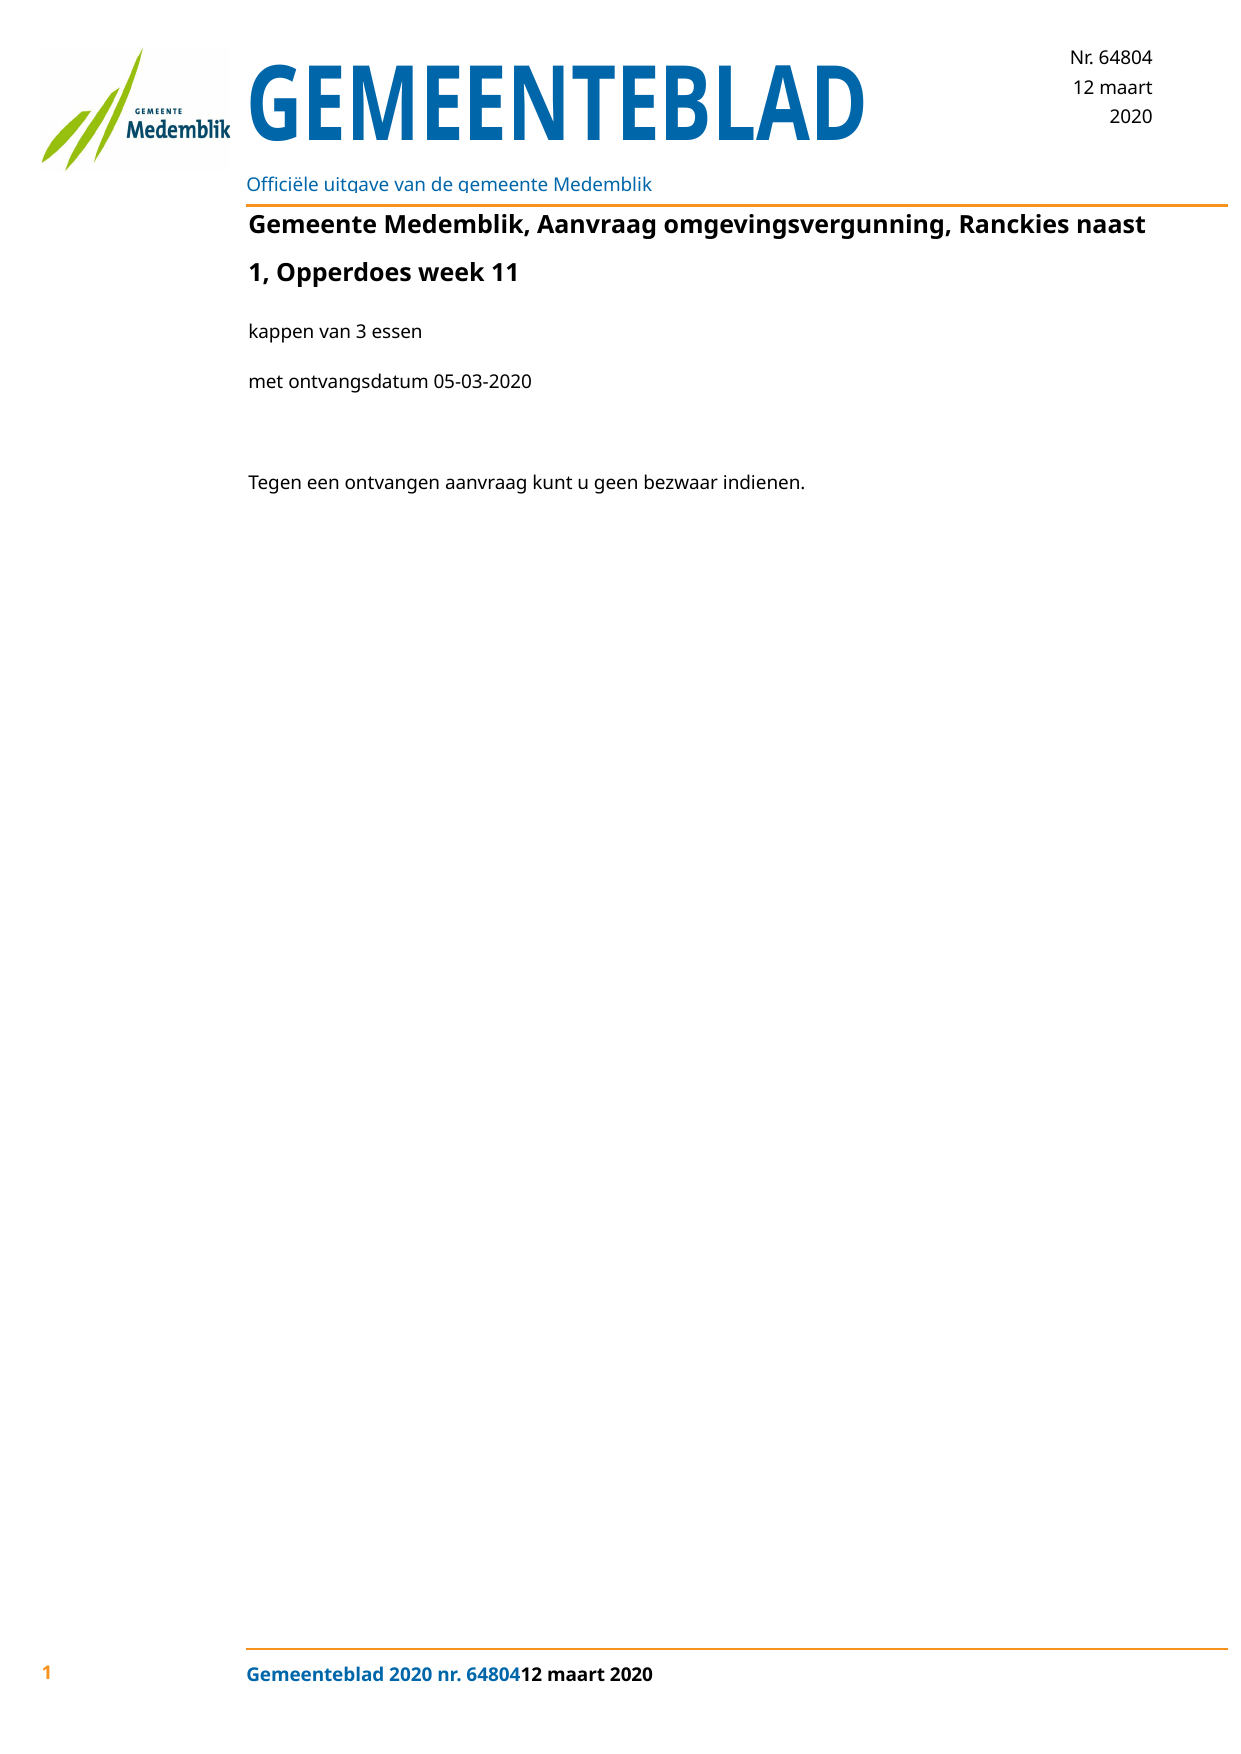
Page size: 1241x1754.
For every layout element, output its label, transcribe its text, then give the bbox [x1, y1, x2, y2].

text Tegen een ontvangen aanvraag kunt u geen bezwaar indienen. [248, 469, 1152, 495]
text met ontvangsdatum 05-03-2020 [248, 368, 1152, 394]
picture [41, 47, 231, 172]
text Gemeente Medemblik, Aanvraag omgevingsvergunning, Ranckies naast 1, Opperdoes week 11 [248, 207, 1152, 288]
text kappen van 3 essen [248, 318, 1152, 344]
